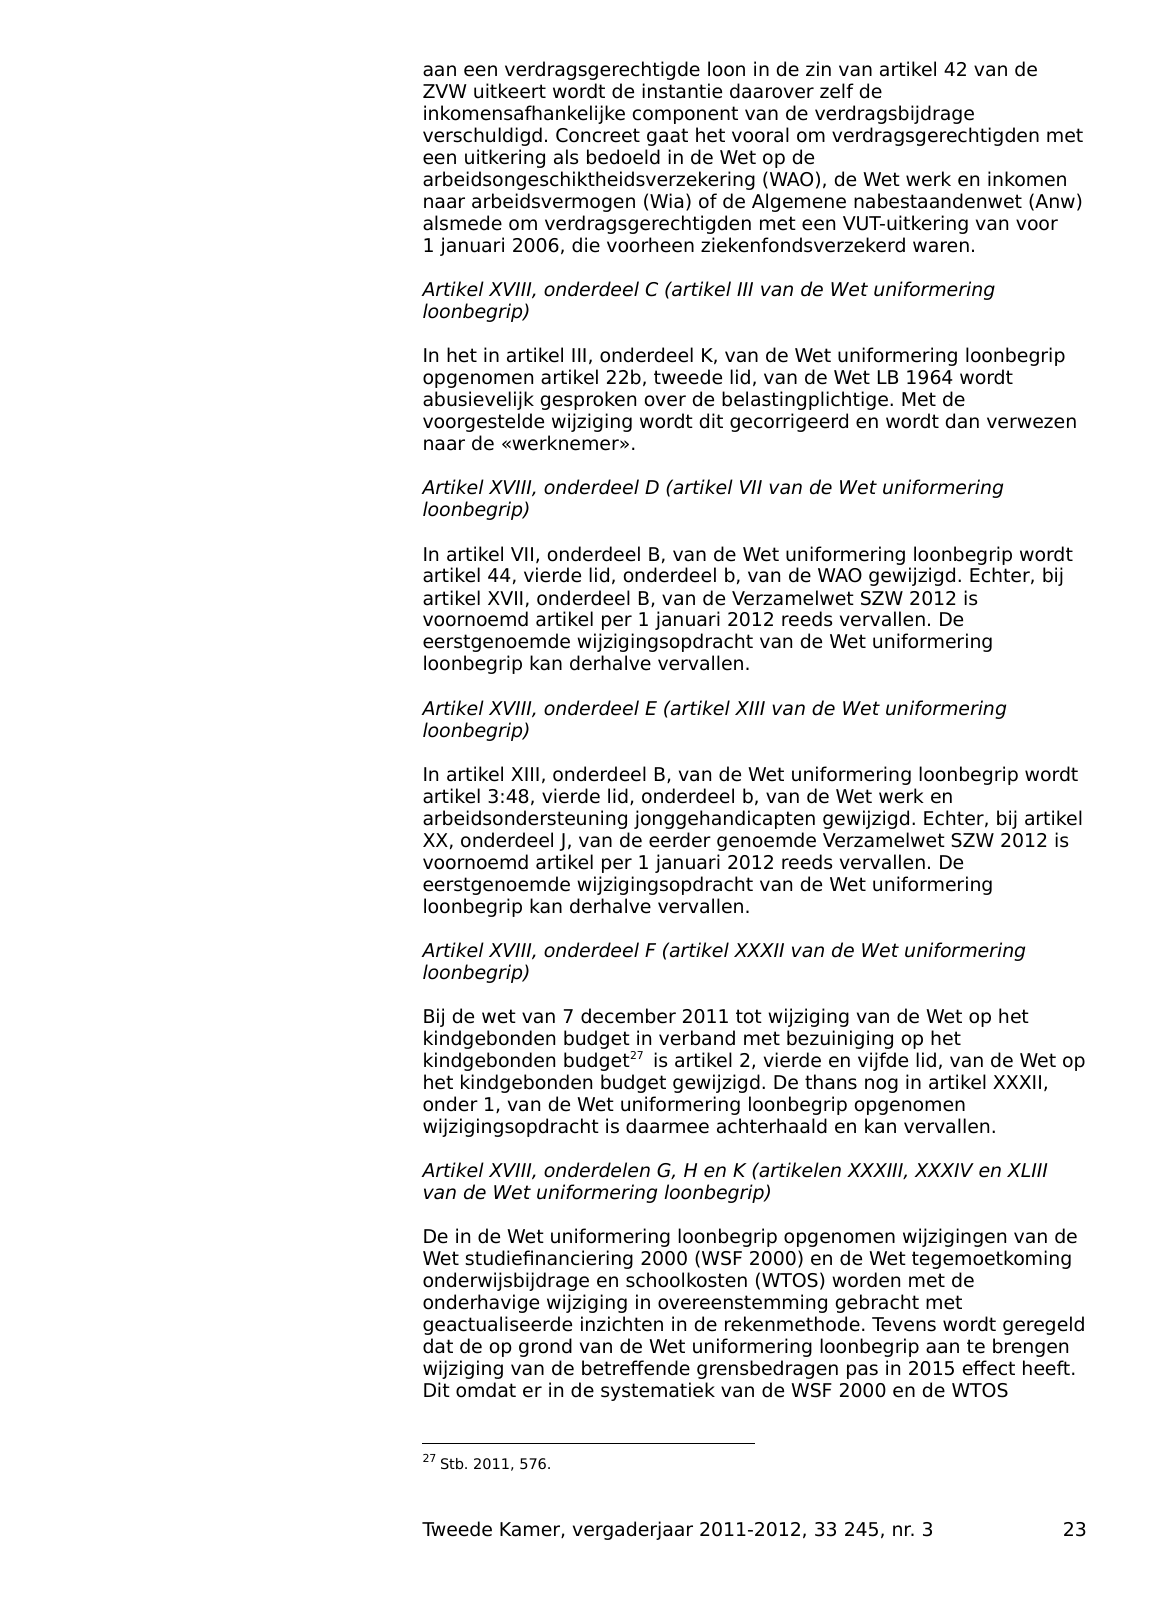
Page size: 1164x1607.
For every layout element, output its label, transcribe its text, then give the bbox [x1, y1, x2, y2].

text In het in artikel III, onderdeel K, van de Wet uniformering loonbegrip opgenomen artikel 22b, tweede lid, van de Wet LB 1964 wordt abusievelijk gesproken over de belastingplichtige. Met de voorgestelde wijziging wordt dit gecorrigeerd en wordt dan verwezen naar de «werknemer». [422, 345, 1087, 455]
text De in de Wet uniformering loonbegrip opgenomen wijzigingen van de Wet studiefinanciering 2000 (WSF 2000) en de Wet tegemoetkoming onderwijsbijdrage en schoolkosten (WTOS) worden met de onderhavige wijziging in overeenstemming gebracht met geactualiseerde inzichten in de rekenmethode. Tevens wordt geregeld dat de op grond van de Wet uniformering loonbegrip aan te brengen wijziging van de betreffende grensbedragen pas in 2015 effect heeft. Dit omdat er in de systematiek van de WSF 2000 en de WTOS [422, 1226, 1087, 1402]
subtitle Artikel XVIII, onderdeel D (artikel VII van de Wet uniformering loonbegrip) [422, 477, 1087, 521]
subtitle Artikel XVIII, onderdeel E (artikel XIII van de Wet uniformering loonbegrip) [422, 697, 1087, 741]
subtitle Artikel XVIII, onderdeel F (artikel XXXII van de Wet uniformering loonbegrip) [422, 940, 1087, 984]
subtitle Artikel XVIII, onderdelen G, H en K (artikelen XXXIII, XXXIV en XLIII van de Wet uniformering loonbegrip) [422, 1160, 1087, 1204]
text In artikel VII, onderdeel B, van de Wet uniformering loonbegrip wordt artikel 44, vierde lid, onderdeel b, van de WAO gewijzigd. Echter, bij artikel XVII, onderdeel B, van de Verzamelwet SZW 2012 is voornoemd artikel per 1 januari 2012 reeds vervallen. De eerstgenoemde wijzigingsopdracht van de Wet uniformering loonbegrip kan derhalve vervallen. [422, 543, 1087, 675]
text Bij de wet van 7 december 2011 tot wijziging van de Wet op het kindgebonden budget in verband met bezuiniging op het kindgebonden budget is artikel 2, vierde en vijfde lid, van de Wet op het kindgebonden budget gewijzigd. De thans nog in artikel XXXII, onder 1, van de Wet uniformering loonbegrip opgenomen wijzigingsopdracht is daarmee achterhaald en kan vervallen. [422, 1006, 1087, 1138]
text In artikel XIII, onderdeel B, van de Wet uniformering loonbegrip wordt artikel 3:48, vierde lid, onderdeel b, van de Wet werk en arbeidsondersteuning jonggehandicapten gewijzigd. Echter, bij artikel XX, onderdeel J, van de eerder genoemde Verzamelwet SZW 2012 is voornoemd artikel per 1 januari 2012 reeds vervallen. De eerstgenoemde wijzigingsopdracht van de Wet uniformering loonbegrip kan derhalve vervallen. [422, 764, 1087, 917]
text aan een verdragsgerechtigde loon in de zin van artikel 42 van de ZVW uitkeert wordt de instantie daarover zelf de inkomensafhankelijke component van de verdragsbijdrage verschuldigd. Concreet gaat het vooral om verdragsgerechtigden met een uitkering als bedoeld in de Wet op de arbeidsongeschiktheidsverzekering (WAO), de Wet werk en inkomen naar arbeidsvermogen (Wia) of de Algemene nabestaandenwet (Anw) alsmede om verdragsgerechtigden met een VUT-uitkering van voor 1 januari 2006, die voorheen ziekenfondsverzekerd waren. [422, 59, 1087, 257]
subtitle Artikel XVIII, onderdeel C (artikel III van de Wet uniformering loonbegrip) [422, 279, 1087, 323]
text Stb. 2011, 576. [422, 1452, 1087, 1474]
